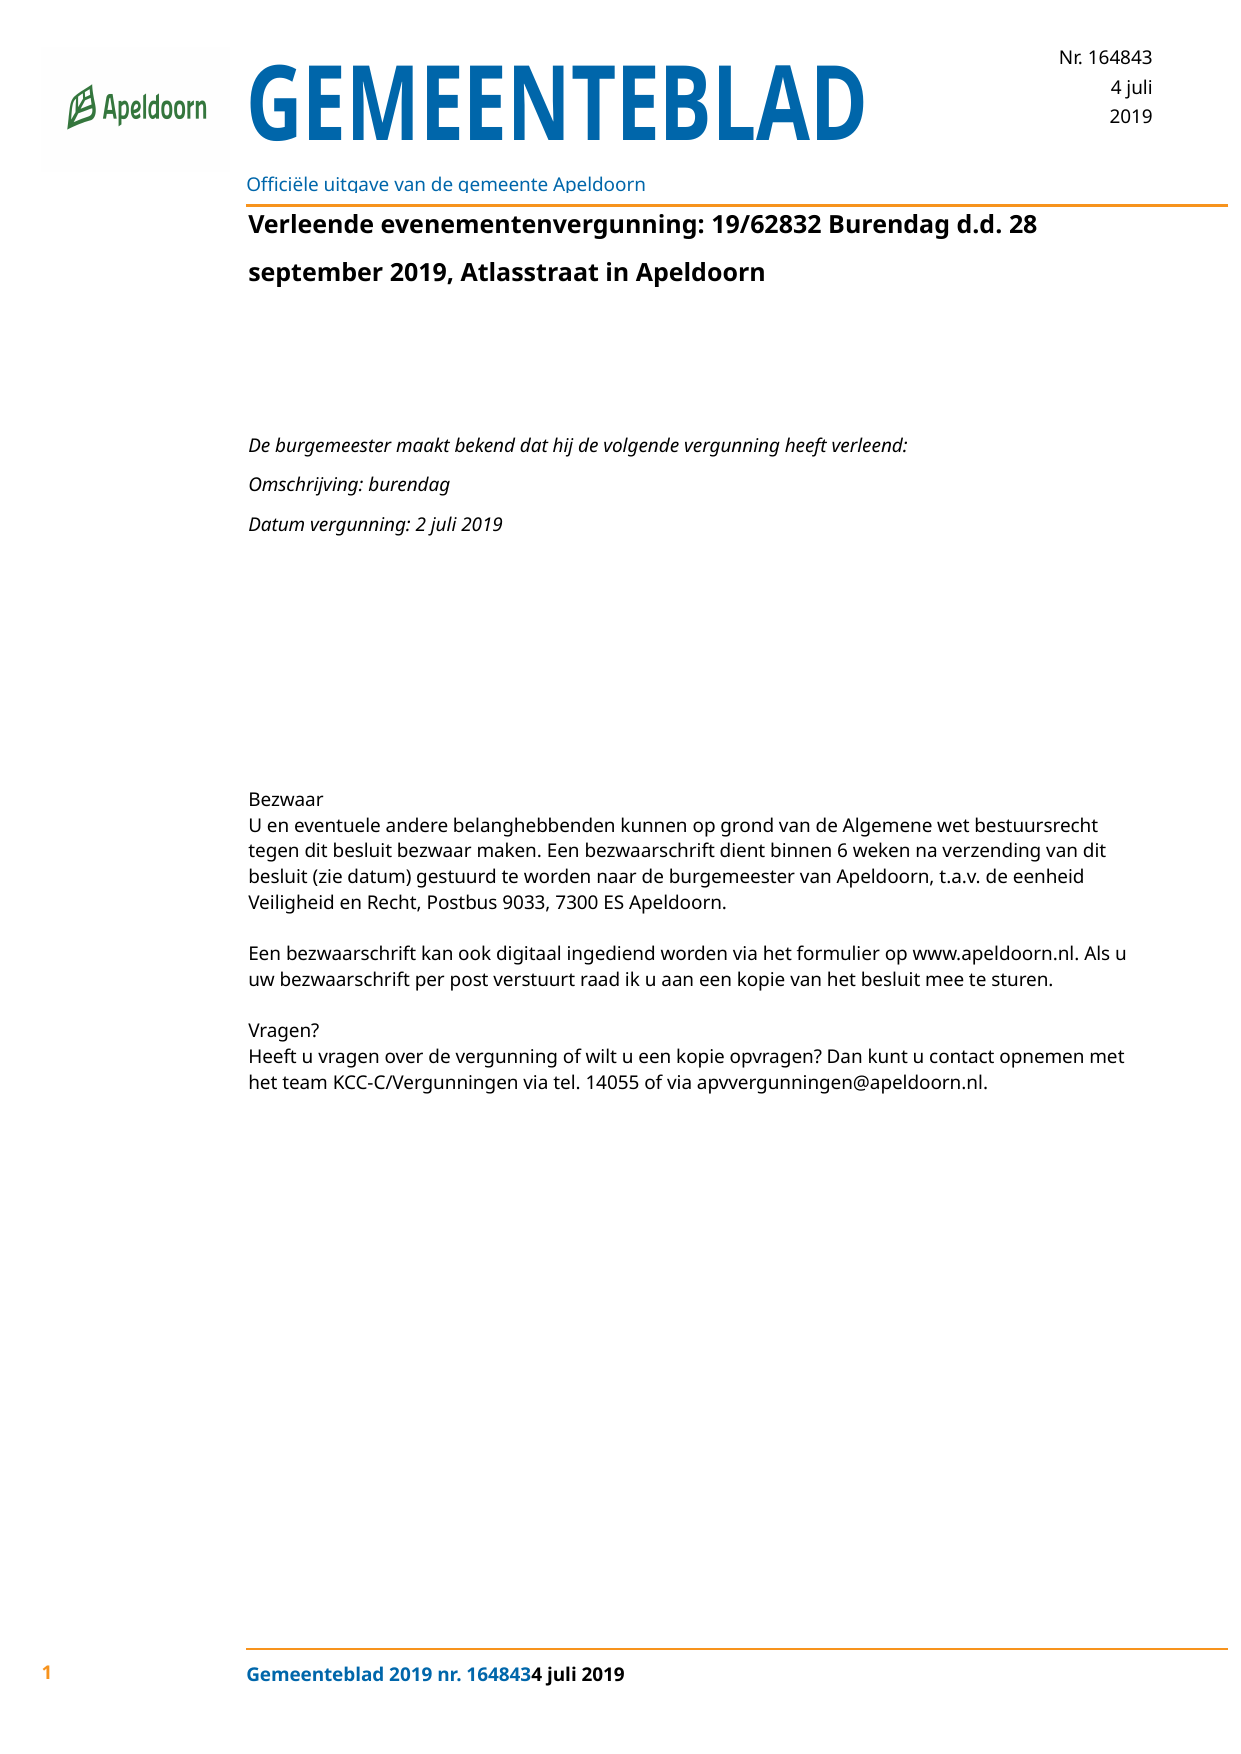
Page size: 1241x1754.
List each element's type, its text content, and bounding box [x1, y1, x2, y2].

text Vragen? [248, 1018, 1152, 1043]
picture [41, 47, 231, 172]
text Een bezwaarschrift kan ook digitaal ingediend worden via het formulier op www.apeldoorn.nl. Als u uw bezwaarschrift per post verstuurt raad ik u aan een kopie van het besluit mee te sturen. [248, 940, 1152, 992]
text De burgemeester maakt bekend dat hij de volgende vergunning heeft verleend: [248, 432, 1152, 458]
text Bezwaar [248, 786, 1152, 812]
text Omschrijving: burendag [248, 472, 1152, 497]
text Heeft u vragen over de vergunning of wilt u een kopie opvragen? Dan kunt u contact opnemen met het team KCC-C/Vergunningen via tel. 14055 of via apvvergunningen@apeldoorn.nl. [248, 1043, 1152, 1095]
text Datum vergunning: 2 juli 2019 [248, 511, 1152, 537]
text U en eventuele andere belanghebbenden kunnen op grond van de Algemene wet bestuursrecht tegen dit besluit bezwaar maken. Een bezwaarschrift dient binnen 6 weken na verzending van dit besluit (zie datum) gestuurd te worden naar de burgemeester van Apeldoorn, t.a.v. de eenheid Veiligheid en Recht, Postbus 9033, 7300 ES Apeldoorn. [248, 812, 1152, 915]
text Verleende evenementenvergunning: 19/62832 Burendag d.d. 28 september 2019, Atlasstraat in Apeldoorn [248, 207, 1152, 288]
